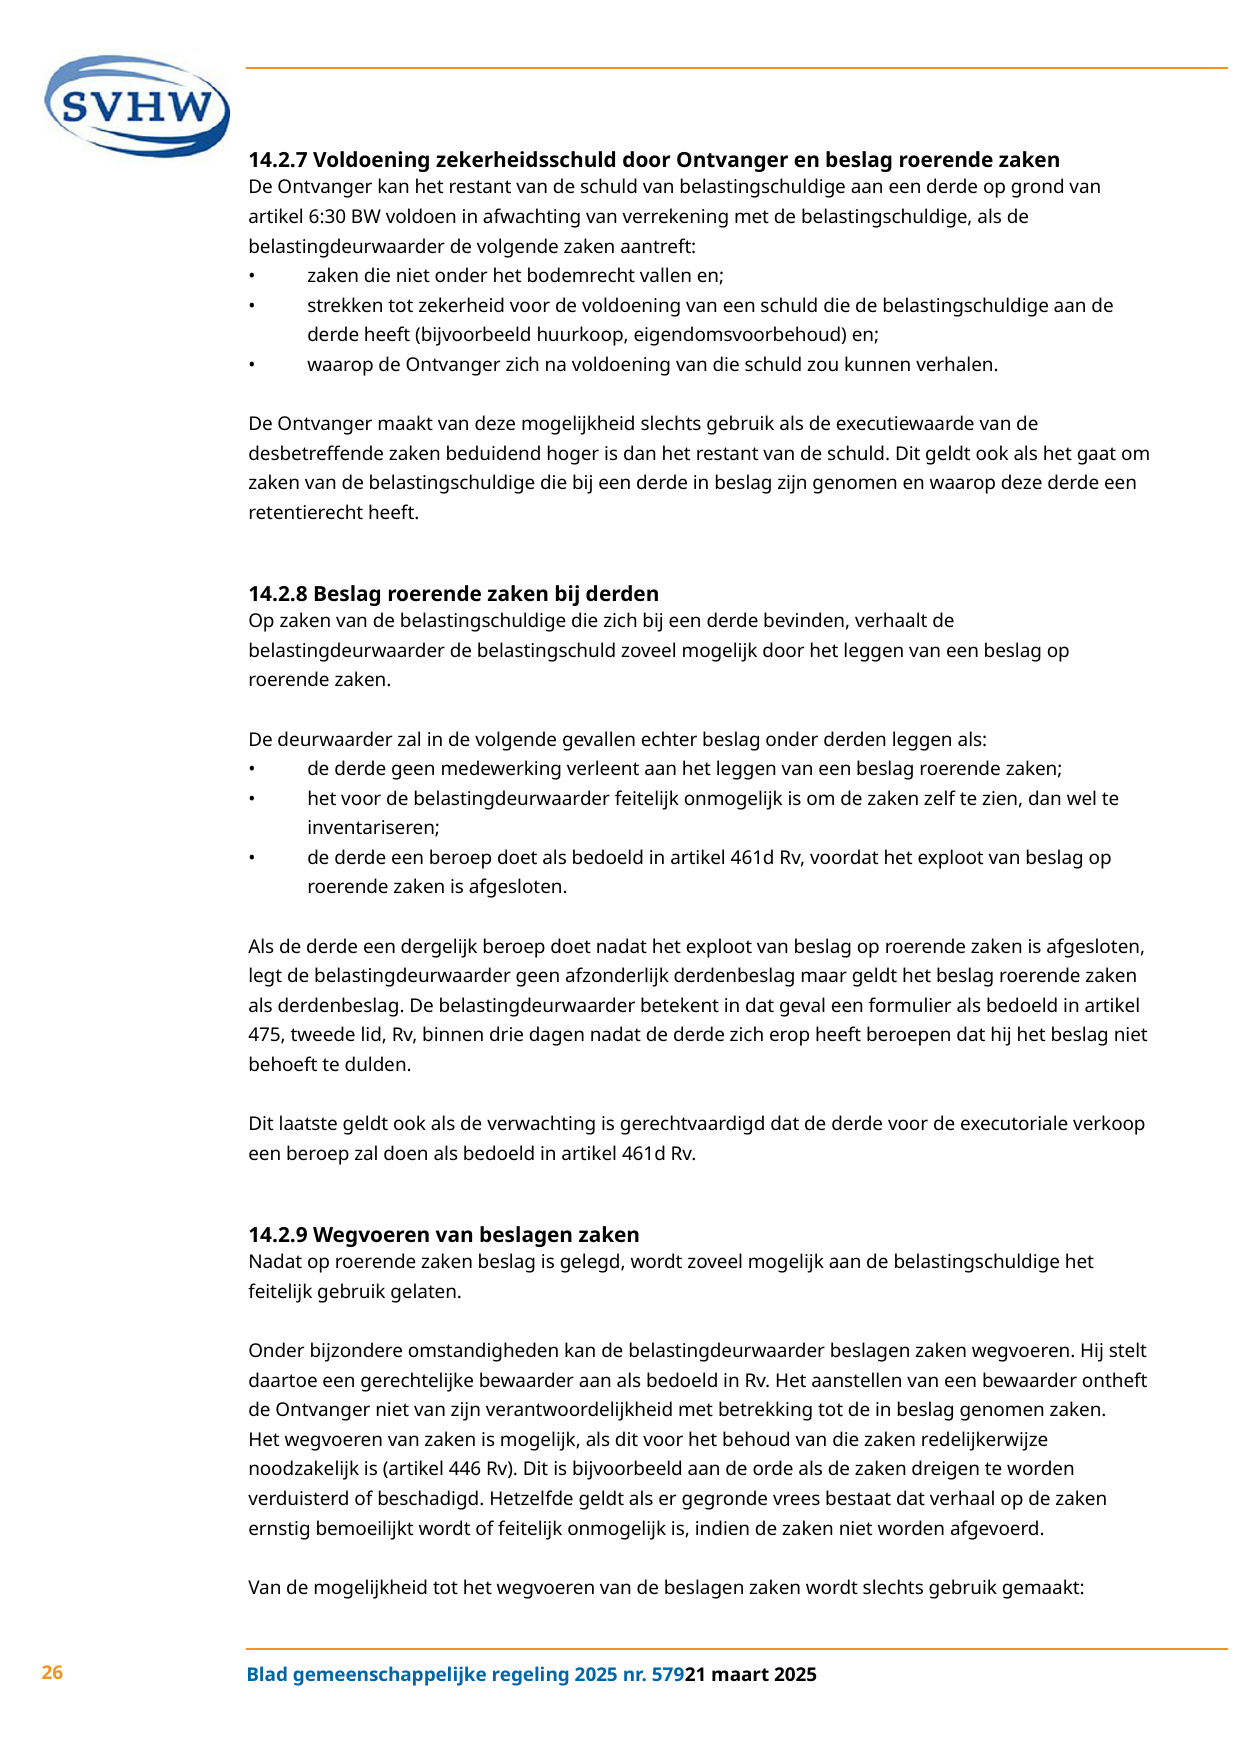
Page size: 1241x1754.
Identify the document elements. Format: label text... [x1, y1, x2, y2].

picture [41, 47, 231, 172]
list het voor de belastingdeurwaarder feitelijk onmogelijk is om de zaken zelf te zien, dan wel te inventariseren; [248, 785, 1152, 840]
text Op zaken van de belastingschuldige die zich bij een derde bevinden, verhaalt de belastingdeurwaarder de belastingschuld zoveel mogelijk door het leggen van een beslag op roerende zaken. [248, 607, 1152, 692]
list strekken tot zekerheid voor de voldoening van een schuld die de belastingschuldige aan de derde heeft (bijvoorbeeld huurkoop, eigendomsvoorbehoud) en; [248, 292, 1152, 347]
text Nadat op roerende zaken beslag is gelegd, wordt zoveel mogelijk aan de belastingschuldige het feitelijk gebruik gelaten. [248, 1248, 1152, 1304]
text De Ontvanger maakt van deze mogelijkheid slechts gebruik als de executiewaarde van de desbetreffende zaken beduidend hoger is dan het restant van de schuld. Dit geldt ook als het gaat om zaken van de belastingschuldige die bij een derde in beslag zijn genomen en waarop deze derde een retentierecht heeft. [248, 410, 1152, 525]
text De Ontvanger kan het restant van de schuld van belastingschuldige aan een derde op grond van artikel 6:30 BW voldoen in afwachting van verrekening met de belastingschuldige, als de belastingdeurwaarder de volgende zaken aantreft: [248, 174, 1152, 258]
text 14.2.9 Wegvoeren van beslagen zaken [248, 1220, 1152, 1248]
text Dit laatste geldt ook als de verwachting is gerechtvaardigd dat de derde voor de executoriale verkoop een beroep zal doen als bedoeld in artikel 461d Rv. [248, 1110, 1152, 1166]
text Onder bijzondere omstandigheden kan de belastingdeurwaarder beslagen zaken wegvoeren. Hij stelt daartoe een gerechtelijke bewaarder aan als bedoeld in Rv. Het aanstellen van een bewaarder ontheft de Ontvanger niet van zijn verantwoordelijkheid met betrekking tot de in beslag genomen zaken. [248, 1337, 1152, 1422]
text De deurwaarder zal in de volgende gevallen echter beslag onder derden leggen als: [248, 726, 1152, 752]
text Het wegvoeren van zaken is mogelijk, als dit voor het behoud van die zaken redelijkerwijze noodzakelijk is (artikel 446 Rv). Dit is bijvoorbeeld aan de orde als de zaken dreigen te worden verduisterd of beschadigd. Hetzelfde geldt als er gegronde vrees bestaat dat verhaal op de zaken ernstig bemoeilijkt wordt of feitelijk onmogelijk is, indien de zaken niet worden afgevoerd. [248, 1426, 1152, 1540]
text Als de derde een dergelijk beroep doet nadat het exploot van beslag op roerende zaken is afgesloten, legt de belastingdeurwaarder geen afzonderlijk derdenbeslag maar geldt het beslag roerende zaken als derdenbeslag. De belastingdeurwaarder betekent in dat geval een formulier als bedoeld in artikel 475, tweede lid, Rv, binnen drie dagen nadat de derde zich erop heeft beroepen dat hij het beslag niet behoeft te dulden. [248, 933, 1152, 1077]
list zaken die niet onder het bodemrecht vallen en; [248, 262, 1152, 288]
list de derde geen medewerking verleent aan het leggen van een beslag roerende zaken; [248, 755, 1152, 781]
list waarop de Ontvanger zich na voldoening van die schuld zou kunnen verhalen. [248, 351, 1152, 377]
text Van de mogelijkheid tot het wegvoeren van de beslagen zaken wordt slechts gebruik gemaakt: [248, 1574, 1152, 1599]
text 14.2.8 Beslag roerende zaken bij derden [248, 579, 1152, 607]
text 14.2.7 Voldoening zekerheidsschuld door Ontvanger en beslag roerende zaken [248, 145, 1152, 174]
list de derde een beroep doet als bedoeld in artikel 461d Rv, voordat het exploot van beslag op roerende zaken is afgesloten. [248, 844, 1152, 899]
